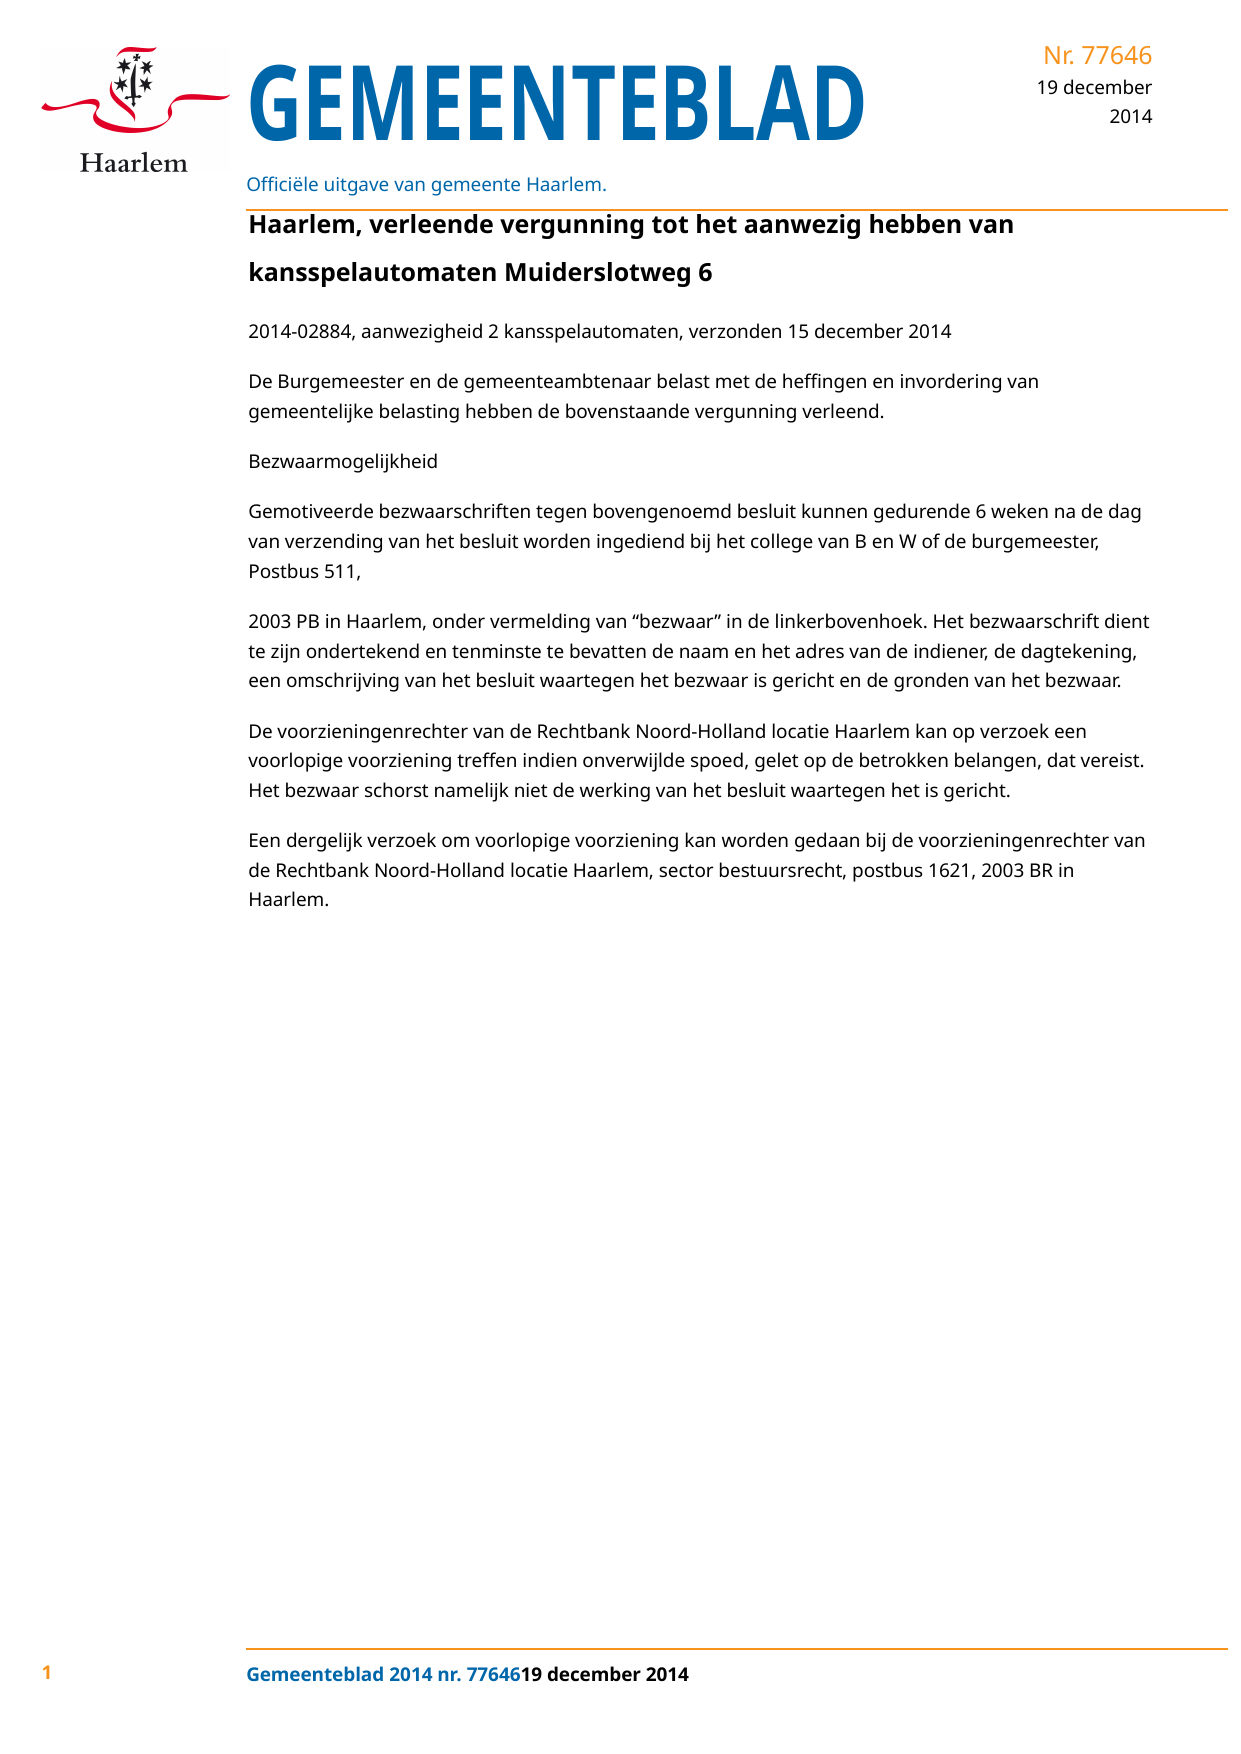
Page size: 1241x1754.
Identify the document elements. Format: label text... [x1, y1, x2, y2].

text 2003 PB in Haarlem, onder vermelding van “bezwaar” in de linkerbovenhoek. Het bezwaarschrift dient te zijn ondertekend en tenminste te bevatten de naam en het adres van de indiener, de dagtekening, een omschrijving van het besluit waartegen het bezwaar is gericht en de gronden van het bezwaar. [248, 608, 1152, 693]
picture [41, 47, 231, 172]
text De Burgemeester en de gemeenteambtenaar belast met de heffingen en invordering van gemeentelijke belasting hebben de bovenstaande vergunning verleend. [248, 368, 1152, 424]
text Bezwaarmogelijkheid [248, 448, 1152, 474]
text De voorzieningenrechter van de Rechtbank Noord-Holland locatie Haarlem kan op verzoek een voorlopige voorziening treffen indien onverwijlde spoed, gelet op de betrokken belangen, dat vereist. Het bezwaar schorst namelijk niet de werking van het besluit waartegen het is gericht. [248, 718, 1152, 803]
text Gemotiveerde bezwaarschriften tegen bovengenoemd besluit kunnen gedurende 6 weken na de dag van verzending van het besluit worden ingediend bij het college van B en W of de burgemeester, Postbus 511, [248, 499, 1152, 584]
text Haarlem, verleende vergunning tot het aanwezig hebben van kansspelautomaten Muiderslotweg 6 [248, 211, 1152, 288]
text 2014-02884, aanwezigheid 2 kansspelautomaten, verzonden 15 december 2014 [248, 318, 1152, 344]
text Een dergelijk verzoek om voorlopige voorziening kan worden gedaan bij de voorzieningenrechter van de Rechtbank Noord-Holland locatie Haarlem, sector bestuursrecht, postbus 1621, 2003 BR in Haarlem. [248, 827, 1152, 912]
